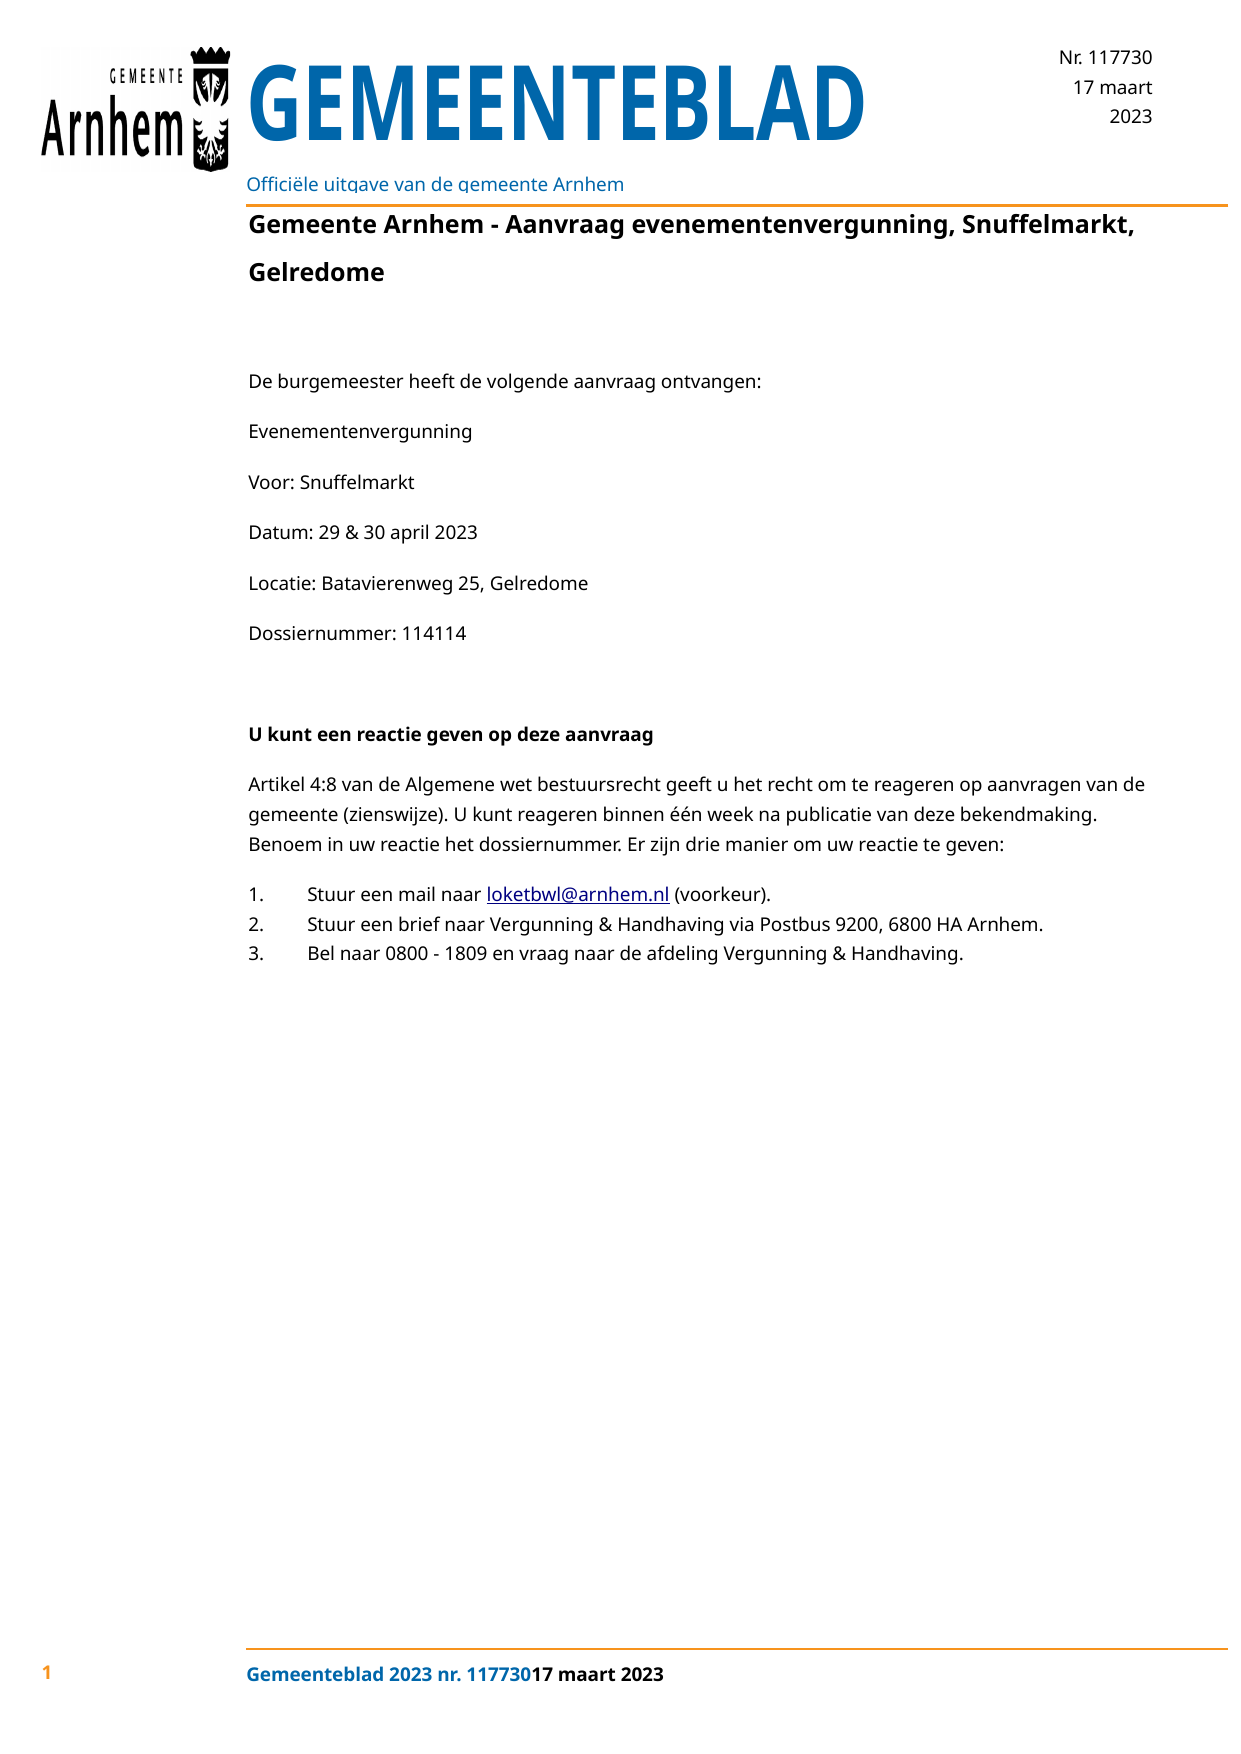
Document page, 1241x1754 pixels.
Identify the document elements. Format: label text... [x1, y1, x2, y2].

list Stuur een brief naar Vergunning & Handhaving via Postbus 9200, 6800 HA Arnhem. [248, 911, 1152, 937]
text De burgemeester heeft de volgende aanvraag ontvangen: [248, 368, 1152, 394]
text U kunt een reactie geven op deze aanvraag [248, 721, 1152, 747]
picture [41, 47, 231, 172]
text Evenementenvergunning [248, 419, 1152, 444]
list Bel naar 0800 - 1809 en vraag naar de afdeling Vergunning & Handhaving. [248, 940, 1152, 966]
text Datum: 29 & 30 april 2023 [248, 519, 1152, 545]
text Dossiernummer: 114114 [248, 620, 1152, 646]
list Stuur een mail naar loketbwl@arnhem.nl (voorkeur). [248, 881, 1152, 907]
text Voor: Snuffelmarkt [248, 469, 1152, 495]
text Gemeente Arnhem - Aanvraag evenementenvergunning, Snuffelmarkt, Gelredome [248, 207, 1152, 288]
text Artikel 4:8 van de Algemene wet bestuursrecht geeft u het recht om te reageren op aanvragen van de gemeente (zienswijze). U kunt reageren binnen één week na publicatie van deze bekendmaking. Benoem in uw reactie het dossiernummer. Er zijn drie manier om uw reactie te geven: [248, 772, 1152, 857]
text Locatie: Batavierenweg 25, Gelredome [248, 570, 1152, 596]
